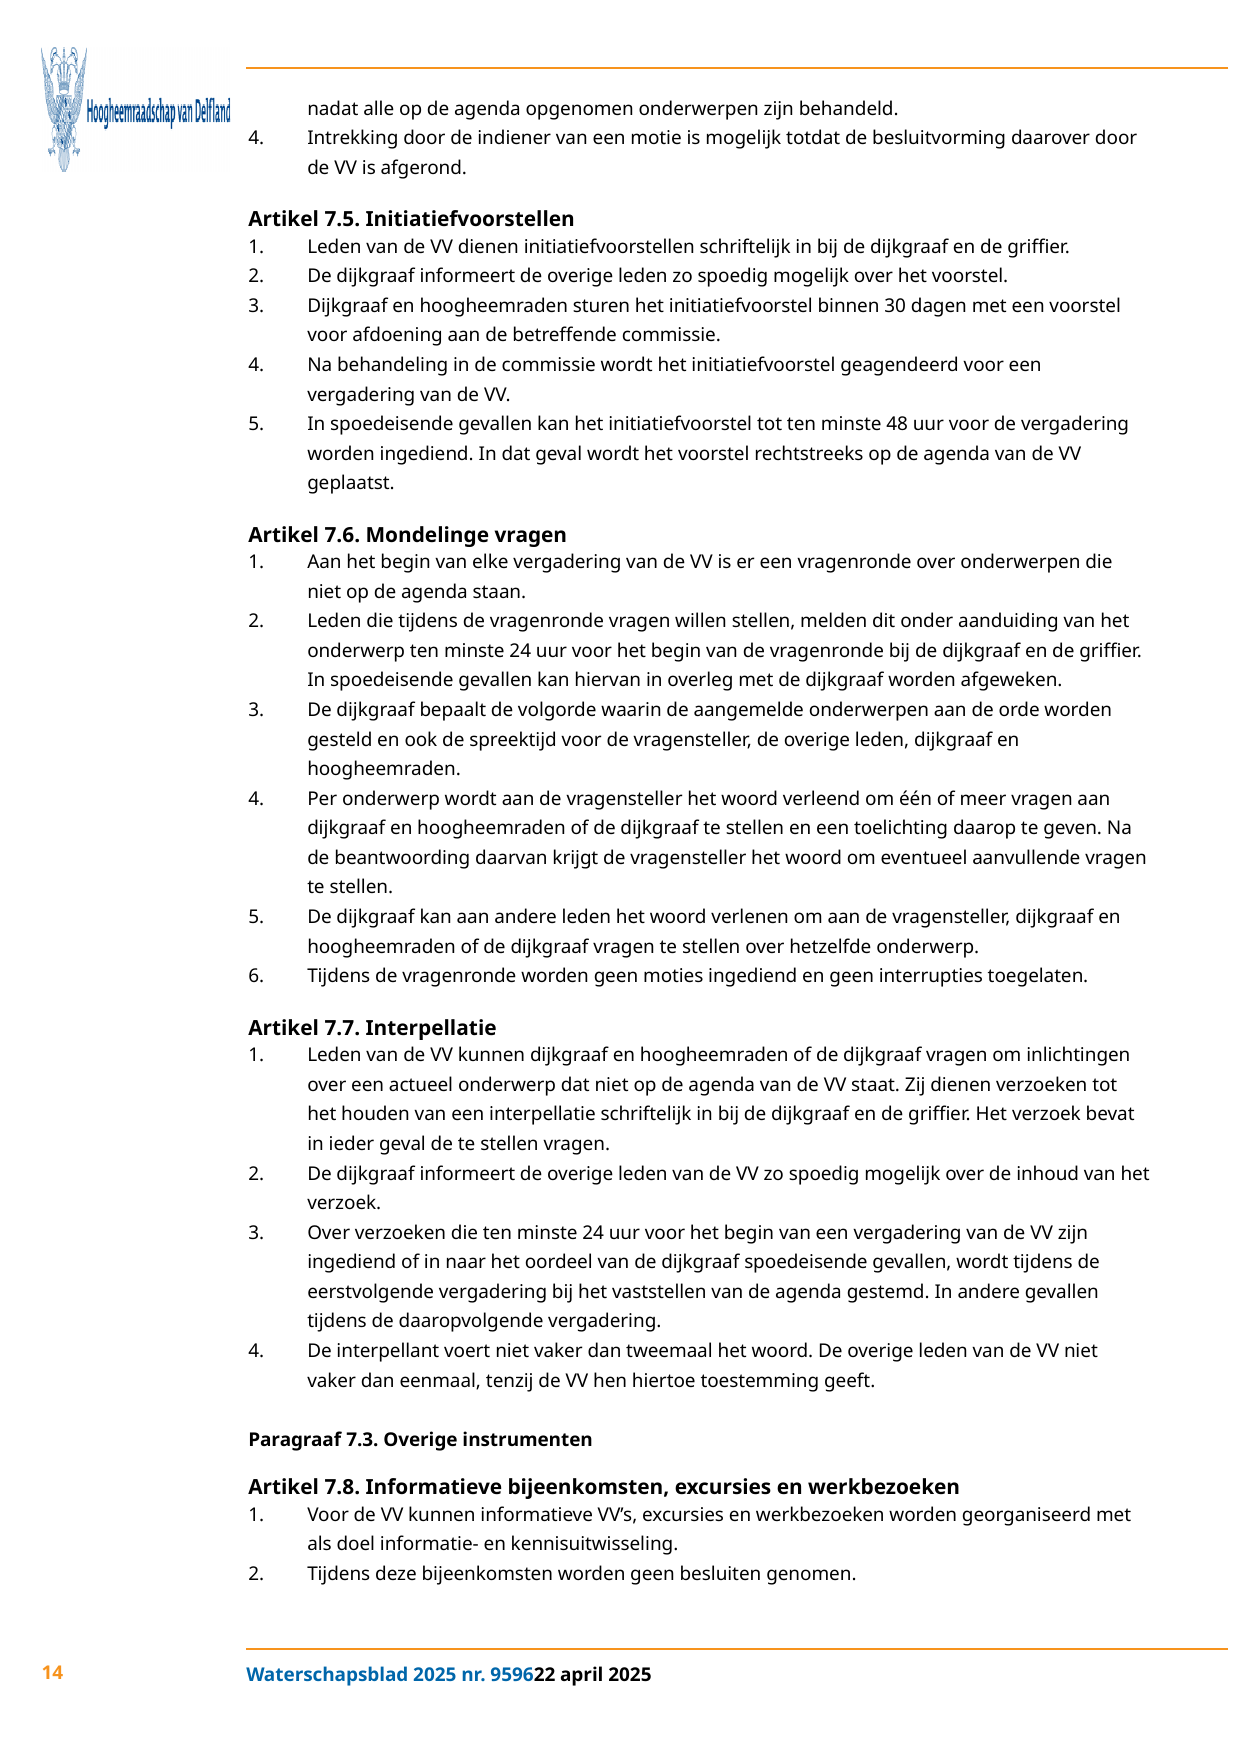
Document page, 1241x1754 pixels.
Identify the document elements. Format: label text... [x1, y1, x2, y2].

list De dijkgraaf informeert de overige leden van de VV zo spoedig mogelijk over de inhoud van het verzoek. [248, 1160, 1152, 1215]
text Artikel 7.5. Initiatiefvoorstellen [248, 204, 1152, 233]
text Paragraaf 7.3. Overige instrumenten [248, 1426, 1152, 1452]
text Artikel 7.8. Informatieve bijeenkomsten, excursies en werkbezoeken [248, 1472, 1152, 1501]
list In spoedeisende gevallen kan het initiatiefvoorstel tot ten minste 48 uur voor de vergadering worden ingediend. In dat geval wordt het voorstel rechtstreeks op de agenda van de VV geplaatst. [248, 410, 1152, 495]
list nadat alle op de agenda opgenomen onderwerpen zijn behandeld. [248, 95, 1152, 121]
text Artikel 7.6. Mondelinge vragen [248, 520, 1152, 548]
list De dijkgraaf kan aan andere leden het woord verlenen om aan de vragensteller, dijkgraaf en hoogheemraden of de dijkgraaf vragen te stellen over hetzelfde onderwerp. [248, 903, 1152, 959]
list Per onderwerp wordt aan de vragensteller het woord verleend om één of meer vragen aan dijkgraaf en hoogheemraden of de dijkgraaf te stellen en een toelichting daarop te geven. Na de beantwoording daarvan krijgt de vragensteller het woord om eventueel aanvullende vragen te stellen. [248, 785, 1152, 899]
list Leden van de VV dienen initiatiefvoorstellen schriftelijk in bij de dijkgraaf en de griffier. [248, 233, 1152, 258]
list De dijkgraaf bepaalt de volgorde waarin de aangemelde onderwerpen aan de orde worden gesteld en ook de spreektijd voor de vragensteller, de overige leden, dijkgraaf en hoogheemraden. [248, 696, 1152, 781]
list Tijdens de vragenronde worden geen moties ingediend en geen interrupties toegelaten. [248, 962, 1152, 988]
list Leden van de VV kunnen dijkgraaf en hoogheemraden of de dijkgraaf vragen om inlichtingen over een actueel onderwerp dat niet op de agenda van de VV staat. Zij dienen verzoeken tot het houden van een interpellatie schriftelijk in bij de dijkgraaf en de griffier. Het verzoek bevat in ieder geval de te stellen vragen. [248, 1041, 1152, 1156]
list De dijkgraaf informeert de overige leden zo spoedig mogelijk over het voorstel. [248, 262, 1152, 288]
list Na behandeling in de commissie wordt het initiatiefvoorstel geagendeerd voor een vergadering van de VV. [248, 351, 1152, 406]
text Artikel 7.7. Interpellatie [248, 1013, 1152, 1041]
list Dijkgraaf en hoogheemraden sturen het initiatiefvoorstel binnen 30 dagen met een voorstel voor afdoening aan de betreffende commissie. [248, 292, 1152, 347]
picture [41, 47, 231, 172]
list Voor de VV kunnen informatieve VV’s, excursies en werkbezoeken worden georganiseerd met als doel informatie- en kennisuitwisseling. [248, 1501, 1152, 1556]
list Aan het begin van elke vergadering van de VV is er een vragenronde over onderwerpen die niet op de agenda staan. [248, 548, 1152, 604]
list Over verzoeken die ten minste 24 uur voor het begin van een vergadering van de VV zijn ingediend of in naar het oordeel van de dijkgraaf spoedeisende gevallen, wordt tijdens de eerstvolgende vergadering bij het vaststellen van de agenda gestemd. In andere gevallen tijdens de daaropvolgende vergadering. [248, 1219, 1152, 1333]
list Intrekking door de indiener van een motie is mogelijk totdat de besluitvorming daarover door de VV is afgerond. [248, 124, 1152, 180]
list Tijdens deze bijeenkomsten worden geen besluiten genomen. [248, 1560, 1152, 1586]
list De interpellant voert niet vaker dan tweemaal het woord. De overige leden van de VV niet vaker dan eenmaal, tenzij de VV hen hiertoe toestemming geeft. [248, 1337, 1152, 1392]
list Leden die tijdens de vragenronde vragen willen stellen, melden dit onder aanduiding van het onderwerp ten minste 24 uur voor het begin van de vragenronde bij de dijkgraaf en de griffier. In spoedeisende gevallen kan hiervan in overleg met de dijkgraaf worden afgeweken. [248, 607, 1152, 692]
